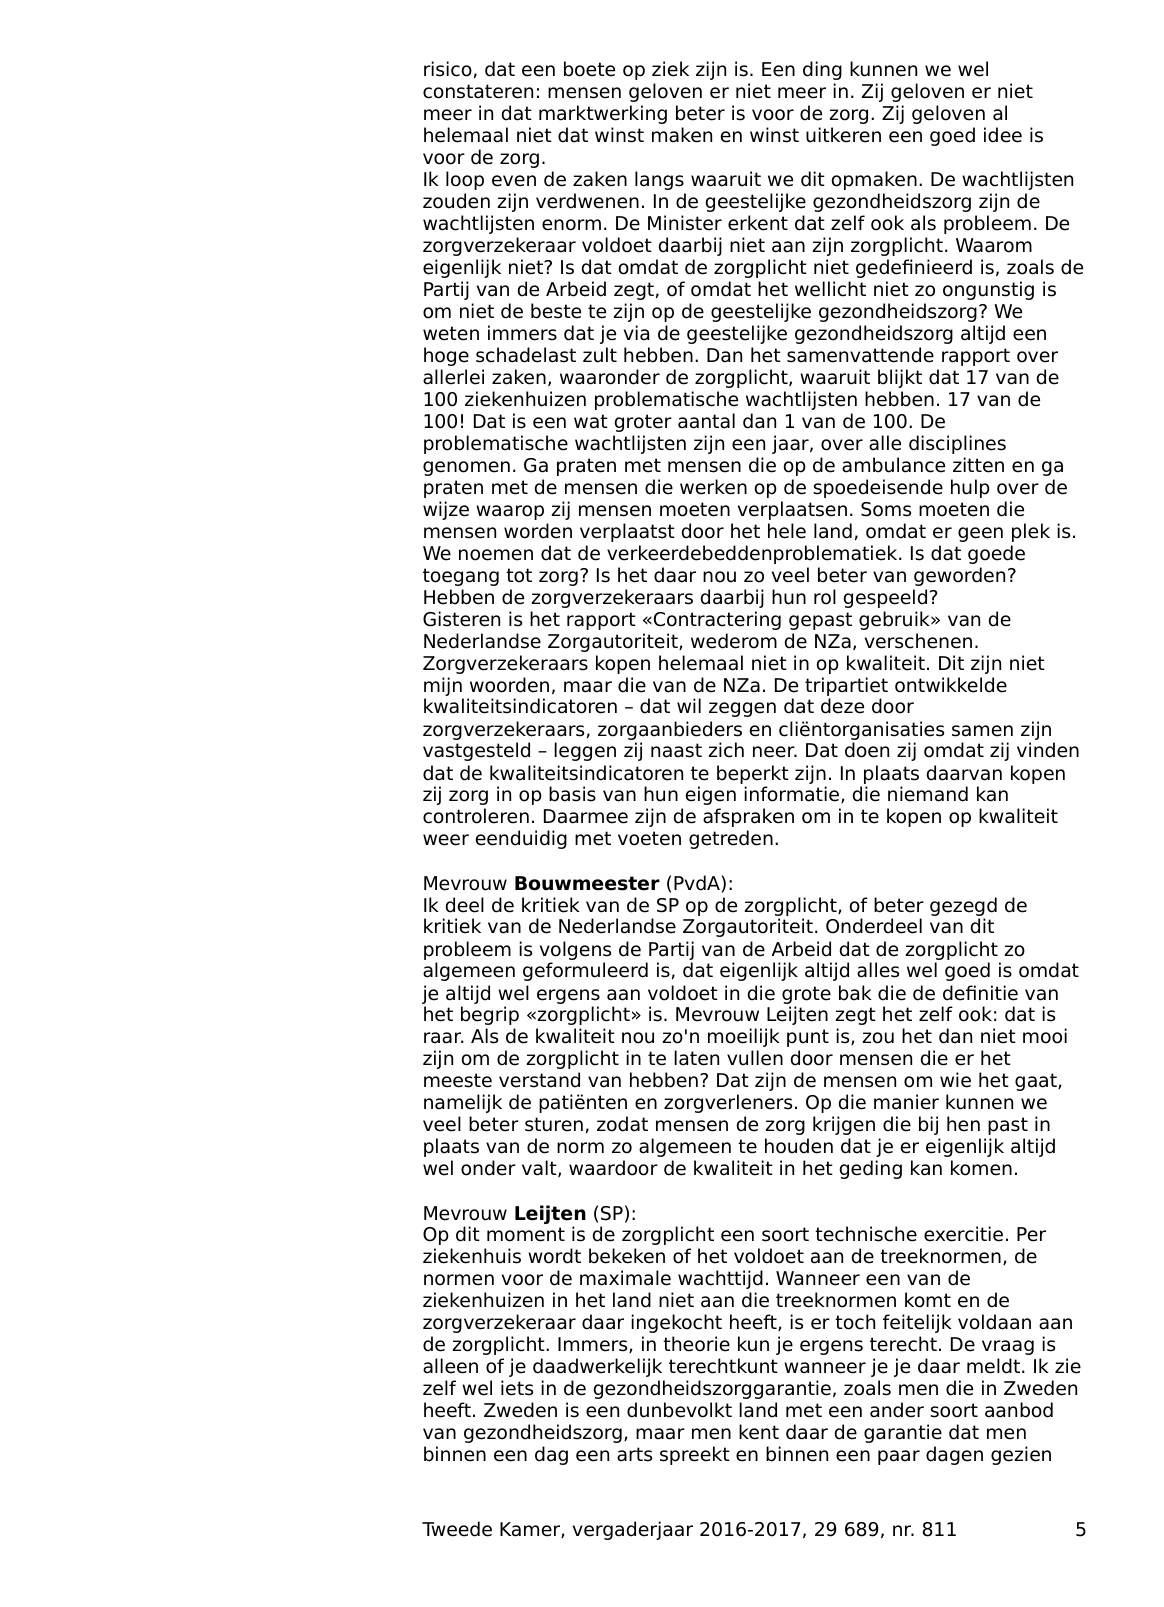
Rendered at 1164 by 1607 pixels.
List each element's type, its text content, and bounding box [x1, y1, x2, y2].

text Mevrouw Leijten (SP): [422, 1202, 1087, 1224]
text Mevrouw Bouwmeester (PvdA): [422, 872, 1087, 894]
text Gisteren is het rapport «Contractering gepast gebruik» van de Nederlandse Zorgautoriteit, wederom de NZa, verschenen. Zorgverzekeraars kopen helemaal niet in op kwaliteit. Dit zijn niet mijn woorden, maar die van de NZa. De tripartiet ontwikkelde kwaliteitsindicatoren – dat wil zeggen dat deze door zorgverzekeraars, zorgaanbieders en cliëntorganisaties samen zijn vastgesteld – leggen zij naast zich neer. Dat doen zij omdat zij vinden dat de kwaliteitsindicatoren te beperkt zijn. In plaats daarvan kopen zij zorg in op basis van hun eigen informatie, die niemand kan controleren. Daarmee zijn de afspraken om in te kopen op kwaliteit weer eenduidig met voeten getreden. [422, 608, 1087, 850]
text Op dit moment is de zorgplicht een soort technische exercitie. Per ziekenhuis wordt bekeken of het voldoet aan de treeknormen, de normen voor de maximale wachttijd. Wanneer een van de ziekenhuizen in het land niet aan die treeknormen komt en de zorgverzekeraar daar ingekocht heeft, is er toch feitelijk voldaan aan de zorgplicht. Immers, in theorie kun je ergens terecht. De vraag is alleen of je daadwerkelijk terechtkunt wanneer je je daar meldt. Ik zie zelf wel iets in de gezondheidszorggarantie, zoals men die in Zweden heeft. Zweden is een dunbevolkt land met een ander soort aanbod van gezondheidszorg, maar men kent daar de garantie dat men binnen een dag een arts spreekt en binnen een paar dagen gezien [422, 1224, 1087, 1466]
text Ik loop even de zaken langs waaruit we dit opmaken. De wachtlijsten zouden zijn verdwenen. In de geestelijke gezondheidszorg zijn de wachtlijsten enorm. De Minister erkent dat zelf ook als probleem. De zorgverzekeraar voldoet daarbij niet aan zijn zorgplicht. Waarom eigenlijk niet? Is dat omdat de zorgplicht niet gedefinieerd is, zoals de Partij van de Arbeid zegt, of omdat het wellicht niet zo ongunstig is om niet de beste te zijn op de geestelijke gezondheidszorg? We weten immers dat je via de geestelijke gezondheidszorg altijd een hoge schadelast zult hebben. Dan het samenvattende rapport over allerlei zaken, waaronder de zorgplicht, waaruit blijkt dat 17 van de 100 ziekenhuizen problematische wachtlijsten hebben. 17 van de 100! Dat is een wat groter aantal dan 1 van de 100. De problematische wachtlijsten zijn een jaar, over alle disciplines genomen. Ga praten met mensen die op de ambulance zitten en ga praten met de mensen die werken op de spoedeisende hulp over de wijze waarop zij mensen moeten verplaatsen. Soms moeten die mensen worden verplaatst door het hele land, omdat er geen plek is. We noemen dat de verkeerdebeddenproblematiek. Is dat goede toegang tot zorg? Is het daar nou zo veel beter van geworden? Hebben de zorgverzekeraars daarbij hun rol gespeeld? [422, 169, 1087, 608]
text risico, dat een boete op ziek zijn is. Een ding kunnen we wel constateren: mensen geloven er niet meer in. Zij geloven er niet meer in dat marktwerking beter is voor de zorg. Zij geloven al helemaal niet dat winst maken en winst uitkeren een goed idee is voor de zorg. [422, 59, 1087, 169]
text Ik deel de kritiek van de SP op de zorgplicht, of beter gezegd de kritiek van de Nederlandse Zorgautoriteit. Onderdeel van dit probleem is volgens de Partij van de Arbeid dat de zorgplicht zo algemeen geformuleerd is, dat eigenlijk altijd alles wel goed is omdat je altijd wel ergens aan voldoet in die grote bak die de definitie van het begrip «zorgplicht» is. Mevrouw Leijten zegt het zelf ook: dat is raar. Als de kwaliteit nou zo'n moeilijk punt is, zou het dan niet mooi zijn om de zorgplicht in te laten vullen door mensen die er het meeste verstand van hebben? Dat zijn de mensen om wie het gaat, namelijk de patiënten en zorgverleners. Op die manier kunnen we veel beter sturen, zodat mensen de zorg krijgen die bij hen past in plaats van de norm zo algemeen te houden dat je er eigenlijk altijd wel onder valt, waardoor de kwaliteit in het geding kan komen. [422, 894, 1087, 1180]
